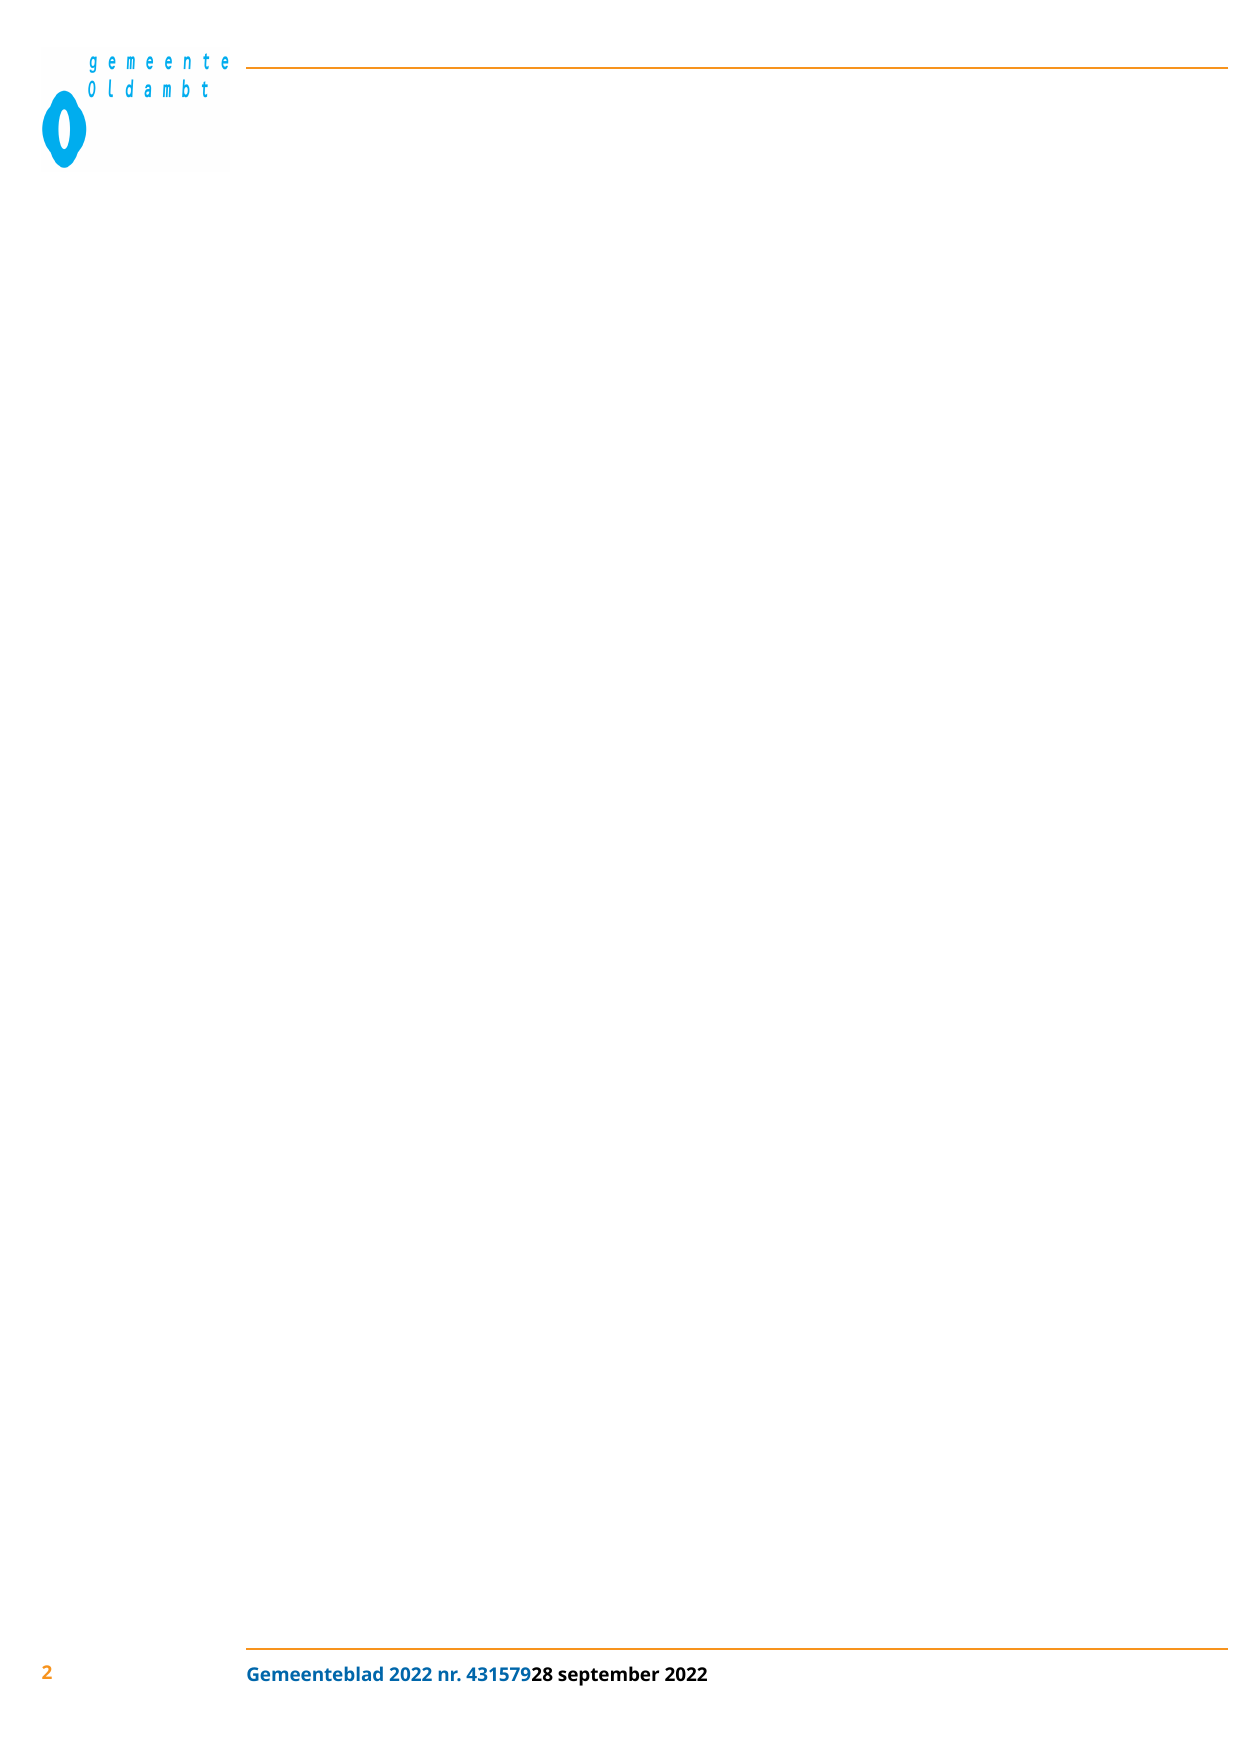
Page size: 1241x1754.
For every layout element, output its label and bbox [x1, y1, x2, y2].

picture [41, 47, 231, 172]
